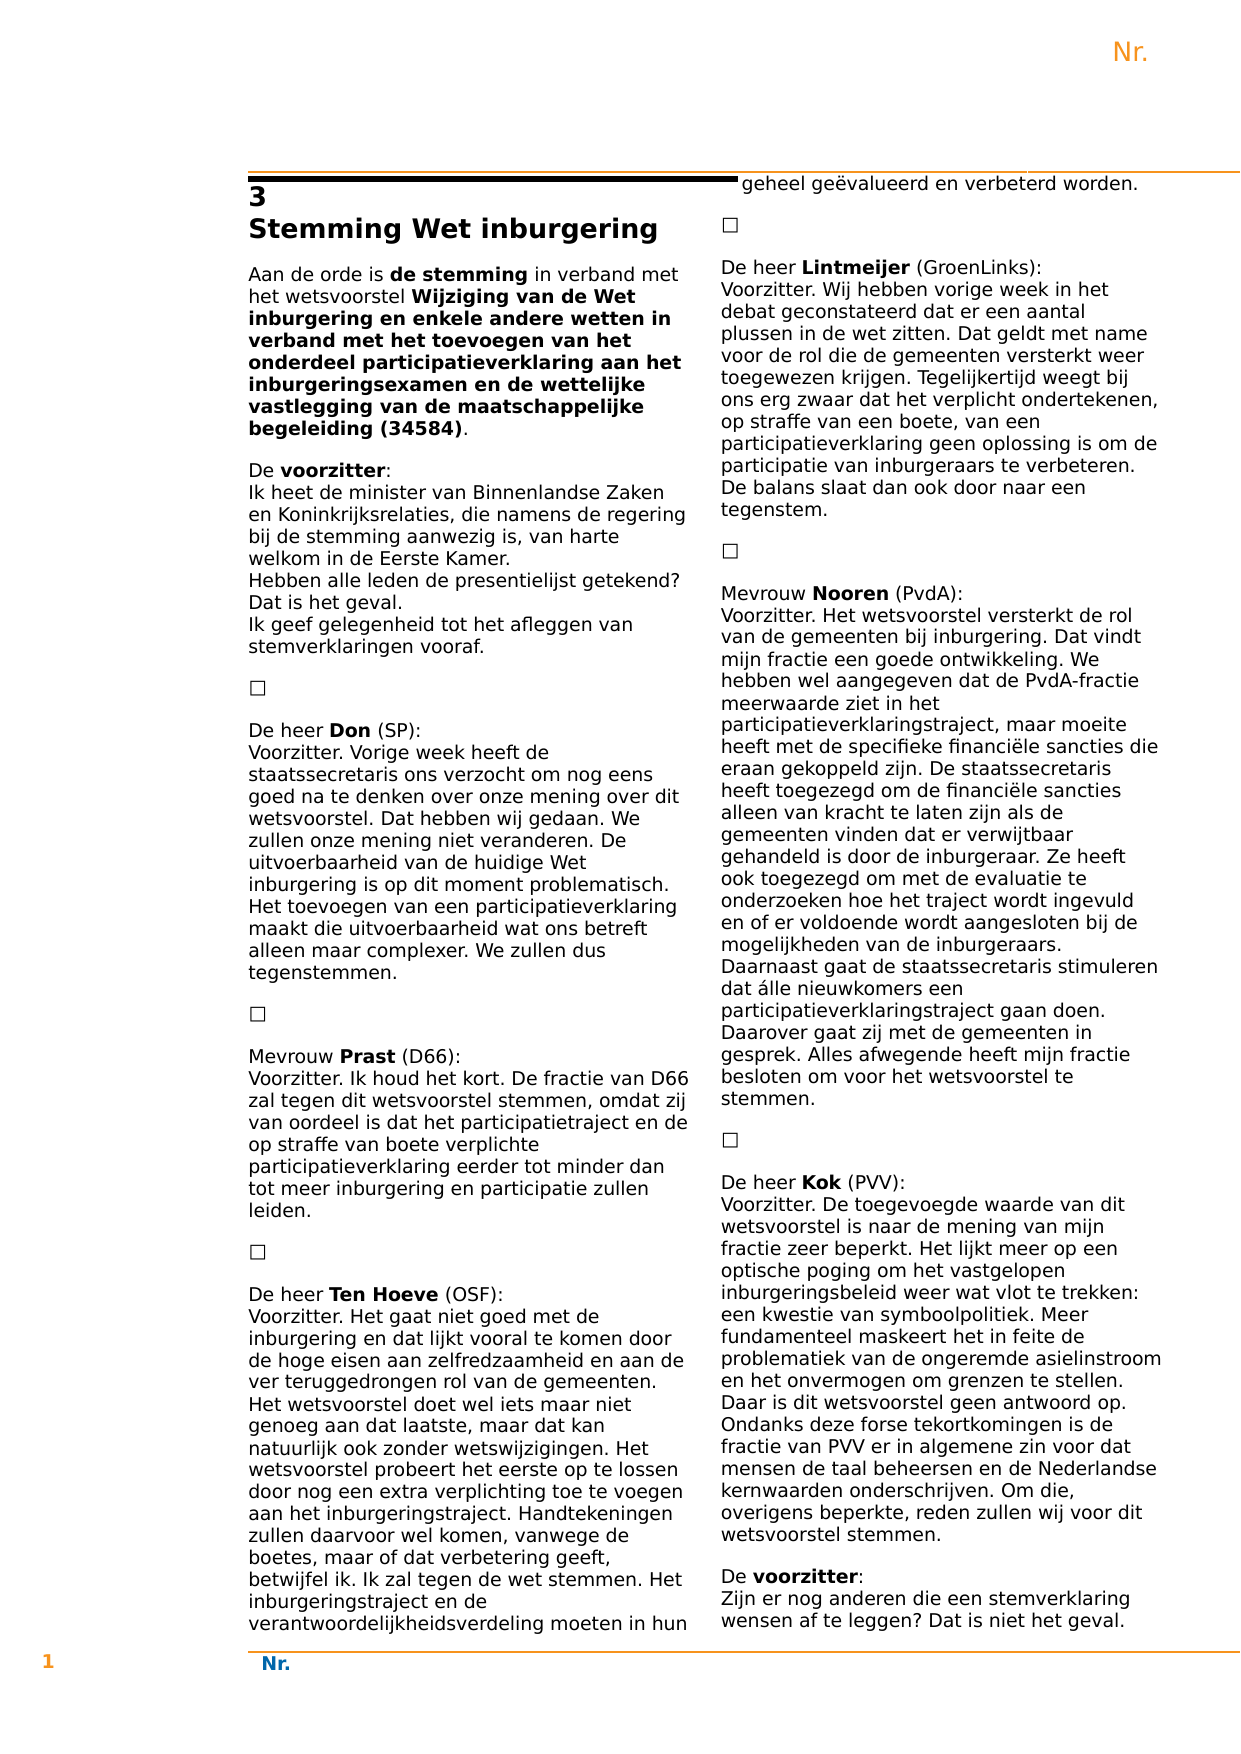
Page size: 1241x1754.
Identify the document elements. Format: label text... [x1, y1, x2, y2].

text De heer Don (SP): [248, 720, 691, 742]
text ⬜ [721, 541, 1163, 562]
text De voorzitter: [248, 460, 691, 482]
text Ik heet de minister van Binnenlandse Zaken en Koninkrijksrelaties, die namens de regering bij de stemming aanwezig is, van harte welkom in de Eerste Kamer. [248, 482, 691, 570]
text ⬜ [248, 678, 691, 700]
text Voorzitter. Het wetsvoorstel versterkt de rol van de gemeenten bij inburgering. Dat vindt mijn fractie een goede ontwikkeling. We hebben wel aangegeven dat de PvdA-fractie meerwaarde ziet in het participatieverklaringstraject, maar moeite heeft met de specifieke financiële sancties die eraan gekoppeld zijn. De staatssecretaris heeft toegezegd om de financiële sancties alleen van kracht te laten zijn als de gemeenten vinden dat er verwijtbaar gehandeld is door de inburgeraar. Ze heeft ook toegezegd om met de evaluatie te onderzoeken hoe het traject wordt ingevuld en of er voldoende wordt aangesloten bij de mogelijkheden van de inburgeraars. Daarnaast gaat de staatssecretaris stimuleren dat álle nieuwkomers een participatieverklaringstraject gaan doen. Daarover gaat zij met de gemeenten in gesprek. Alles afwegende heeft mijn fractie besloten om voor het wetsvoorstel te stemmen. [721, 604, 1163, 1110]
text Mevrouw Prast (D66): [248, 1046, 691, 1068]
text De heer Lintmeijer (GroenLinks): [721, 257, 1163, 279]
text Ik geef gelegenheid tot het afleggen van stemverklaringen vooraf. [248, 614, 691, 658]
text Voorzitter. Het gaat niet goed met de inburgering en dat lijkt vooral te komen door de hoge eisen aan zelfredzaamheid en aan de ver teruggedrongen rol van de gemeenten. Het wetsvoorstel doet wel iets maar niet genoeg aan dat laatste, maar dat kan natuurlijk ook zonder wetswijzigingen. Het wetsvoorstel probeert het eerste op te lossen door nog een extra verplichting toe te voegen aan het inburgeringstraject. Handtekeningen zullen daarvoor wel komen, vanwege de boetes, maar of dat verbetering geeft, betwijfel ik. Ik zal tegen de wet stemmen. Het inburgeringstraject en de verantwoordelijkheidsverdeling moeten in hun [248, 1306, 691, 1635]
text De voorzitter: [721, 1566, 1163, 1588]
text ⬜ [721, 215, 1163, 237]
text Mevrouw Nooren (PvdA): [721, 582, 1163, 604]
text Voorzitter. Wij hebben vorige week in het debat geconstateerd dat er een aantal plussen in de wet zitten. Dat geldt met name voor de rol die de gemeenten versterkt weer toegewezen krijgen. Tegelijkertijd weegt bij ons erg zwaar dat het verplicht ondertekenen, op straffe van een boete, van een participatieverklaring geen oplossing is om de participatie van inburgeraars te verbeteren. De balans slaat dan ook door naar een tegenstem. [721, 279, 1163, 521]
text ⬜ [721, 1130, 1163, 1152]
text geheel geëvalueerd en verbeterd worden. [721, 173, 1163, 195]
text ⬜ [248, 1242, 691, 1263]
text Zijn er nog anderen die een stemverklaring wensen af te leggen? Dat is niet het geval. [721, 1588, 1163, 1632]
text ⬜ [248, 1004, 691, 1026]
text De heer Kok (PVV): [721, 1172, 1163, 1194]
text Voorzitter. Ik houd het kort. De fractie van D66 zal tegen dit wetsvoorstel stemmen, omdat zij van oordeel is dat het participatietraject en de op straffe van boete verplichte participatieverklaring eerder tot minder dan tot meer inburgering en participatie zullen leiden. [248, 1068, 691, 1222]
text Voorzitter. De toegevoegde waarde van dit wetsvoorstel is naar de mening van mijn fractie zeer beperkt. Het lijkt meer op een optische poging om het vastgelopen inburgeringsbeleid weer wat vlot te trekken: een kwestie van symboolpolitiek. Meer fundamenteel maskeert het in feite de problematiek van de ongeremde asielinstroom en het onvermogen om grenzen te stellen. Daar is dit wetsvoorstel geen antwoord op. Ondanks deze forse tekortkomingen is de fractie van PVV er in algemene zin voor dat mensen de taal beheersen en de Nederlandse kernwaarden onderschrijven. Om die, overigens beperkte, reden zullen wij voor dit wetsvoorstel stemmen. [721, 1194, 1163, 1546]
text Aan de orde is de stemming in verband met het wetsvoorstel Wijziging van de Wet inburgering en enkele andere wetten in verband met het toevoegen van het onderdeel participatieverklaring aan het inburgeringsexamen en de wettelijke vastlegging van de maatschappelijke begeleiding (34584). [248, 264, 691, 440]
text Hebben alle leden de presentielijst getekend? Dat is het geval. [248, 570, 691, 614]
title 3 Stemming Wet inburgering [248, 182, 691, 244]
text De heer Ten Hoeve (OSF): [248, 1283, 691, 1306]
text Voorzitter. Vorige week heeft de staatssecretaris ons verzocht om nog eens goed na te denken over onze mening over dit wetsvoorstel. Dat hebben wij gedaan. We zullen onze mening niet veranderen. De uitvoerbaarheid van de huidige Wet inburgering is op dit moment problematisch. Het toevoegen van een participatieverklaring maakt die uitvoerbaarheid wat ons betreft alleen maar complexer. We zullen dus tegenstemmen. [248, 742, 691, 984]
